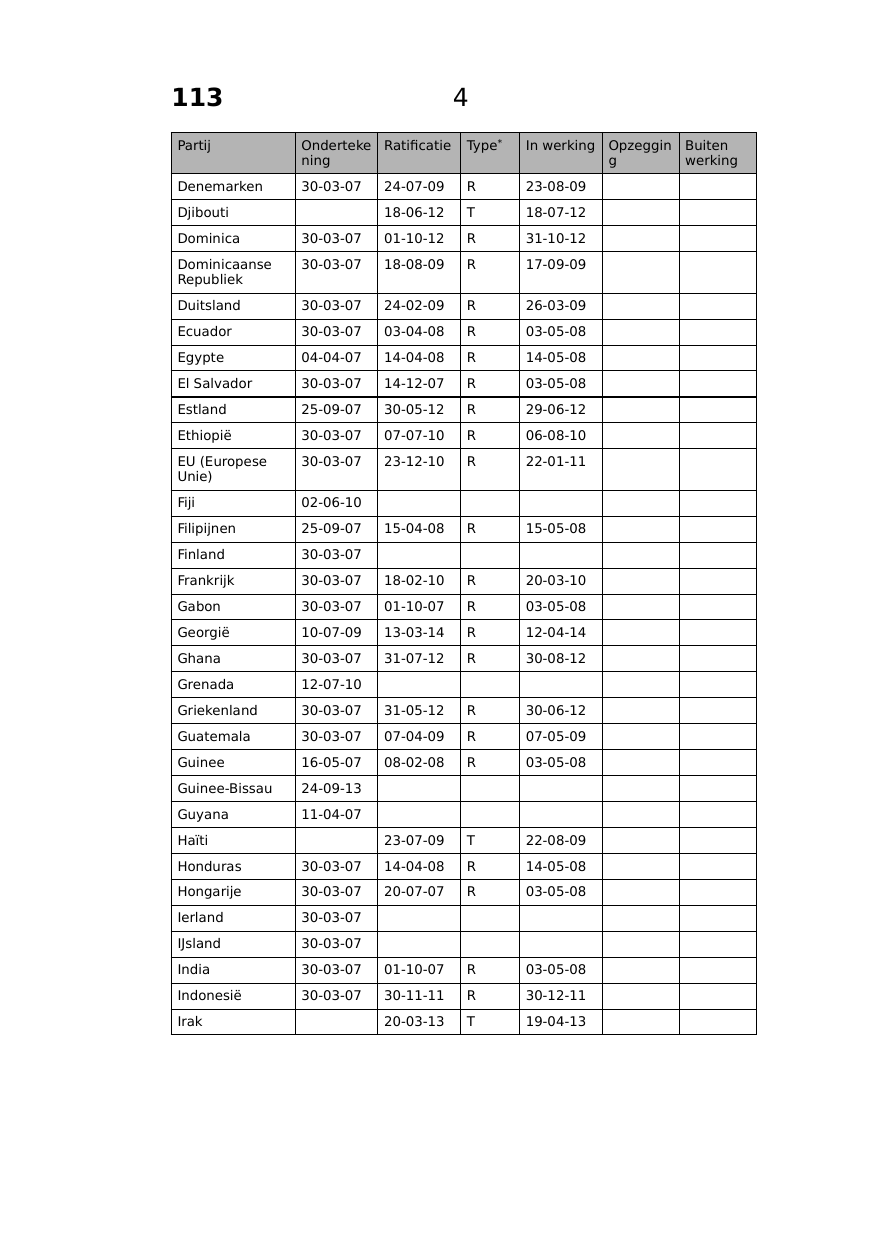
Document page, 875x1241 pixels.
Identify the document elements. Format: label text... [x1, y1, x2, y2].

table_cell R [461, 174, 519, 199]
table_cell [680, 423, 756, 448]
table_cell 30-06-12 [520, 698, 602, 723]
table_cell 01-10-12 [378, 226, 460, 251]
table_cell R [461, 398, 519, 422]
table_cell 03-04-08 [378, 320, 460, 344]
table_cell [680, 371, 756, 396]
table_header Partij [172, 133, 295, 173]
table_cell Irak [172, 1010, 295, 1034]
table_cell [680, 320, 756, 344]
table_cell IJsland [172, 932, 295, 957]
table_cell Grenada [172, 672, 295, 697]
table_cell 20-03-10 [520, 569, 602, 593]
table_cell [603, 1010, 679, 1034]
table_cell [680, 449, 756, 490]
table_cell [603, 646, 679, 671]
table_cell 30-03-07 [296, 906, 377, 931]
table_cell 31-10-12 [520, 226, 602, 251]
table_cell 03-05-08 [520, 880, 602, 905]
table_cell [603, 958, 679, 982]
table_cell 14-05-08 [520, 346, 602, 370]
table_cell 04-04-07 [296, 346, 377, 370]
table_cell 20-03-13 [378, 1010, 460, 1034]
table_cell 03-05-08 [520, 958, 602, 982]
table_cell 22-08-09 [520, 828, 602, 853]
table_cell [680, 252, 756, 293]
table_cell [680, 672, 756, 697]
table_cell [378, 802, 460, 827]
table_cell Ierland [172, 906, 295, 931]
table_cell Dominicaanse Republiek [172, 252, 295, 293]
table_cell [680, 828, 756, 853]
table_cell 14-05-08 [520, 854, 602, 879]
table_cell Ghana [172, 646, 295, 671]
table_cell [296, 1010, 377, 1034]
table_cell 07-05-09 [520, 724, 602, 749]
table_cell [378, 491, 460, 516]
table_cell 03-05-08 [520, 750, 602, 775]
table_cell [603, 320, 679, 344]
table_header Opzegging [603, 133, 679, 173]
table_cell 30-11-11 [378, 984, 460, 1008]
table_cell 15-05-08 [520, 517, 602, 542]
table_cell 03-05-08 [520, 595, 602, 619]
table_cell [461, 543, 519, 567]
table_cell 30-03-07 [296, 932, 377, 957]
table_cell 14-04-08 [378, 854, 460, 879]
table_cell [603, 200, 679, 225]
table_cell 25-09-07 [296, 517, 377, 542]
table_cell [603, 932, 679, 957]
table_cell Fiji [172, 491, 295, 516]
table_cell 02-06-10 [296, 491, 377, 516]
table_cell R [461, 517, 519, 542]
table_cell R [461, 854, 519, 879]
table_cell [680, 880, 756, 905]
table_cell T [461, 828, 519, 853]
table_cell 03-05-08 [520, 371, 602, 396]
table_cell [603, 252, 679, 293]
table_cell [603, 802, 679, 827]
table_cell Frankrijk [172, 569, 295, 593]
table_cell 18-06-12 [378, 200, 460, 225]
table_cell 20-07-07 [378, 880, 460, 905]
table_cell T [461, 1010, 519, 1034]
table_cell 30-03-07 [296, 569, 377, 593]
table_cell R [461, 294, 519, 318]
table_cell 30-03-07 [296, 252, 377, 293]
table_cell 06-08-10 [520, 423, 602, 448]
table_cell R [461, 423, 519, 448]
table_cell R [461, 958, 519, 982]
table_cell 07-04-09 [378, 724, 460, 749]
table_cell Denemarken [172, 174, 295, 199]
table_cell [603, 620, 679, 645]
table_cell 12-07-10 [296, 672, 377, 697]
table_cell R [461, 698, 519, 723]
table_cell [680, 906, 756, 931]
table_cell [603, 595, 679, 619]
table_cell [603, 517, 679, 542]
table_cell 18-08-09 [378, 252, 460, 293]
table_cell [680, 750, 756, 775]
table_cell Hongarije [172, 880, 295, 905]
table_cell 11-04-07 [296, 802, 377, 827]
table_cell 30-05-12 [378, 398, 460, 422]
table_cell Dominica [172, 226, 295, 251]
table_cell R [461, 252, 519, 293]
table_cell 14-04-08 [378, 346, 460, 370]
table_cell [603, 672, 679, 697]
table_header Buiten werking [680, 133, 756, 173]
table_cell 30-03-07 [296, 371, 377, 396]
table_cell [603, 543, 679, 567]
table_cell R [461, 371, 519, 396]
table_cell [378, 543, 460, 567]
table_cell 14-12-07 [378, 371, 460, 396]
table_cell [603, 346, 679, 370]
table_cell Estland [172, 398, 295, 422]
table_cell [461, 672, 519, 697]
table_cell [378, 776, 460, 801]
table_cell Ecuador [172, 320, 295, 344]
table_cell [603, 398, 679, 422]
table_cell 30-12-11 [520, 984, 602, 1008]
table_cell [520, 491, 602, 516]
table_cell [603, 750, 679, 775]
table_cell 16-05-07 [296, 750, 377, 775]
table_cell [603, 226, 679, 251]
table_cell 30-03-07 [296, 449, 377, 490]
table_cell R [461, 984, 519, 1008]
table_cell Honduras [172, 854, 295, 879]
table_cell 07-07-10 [378, 423, 460, 448]
table_cell R [461, 646, 519, 671]
table_cell India [172, 958, 295, 982]
table_cell 30-08-12 [520, 646, 602, 671]
table_cell 15-04-08 [378, 517, 460, 542]
table_cell 30-03-07 [296, 880, 377, 905]
table_cell Ethiopië [172, 423, 295, 448]
table_cell 30-03-07 [296, 320, 377, 344]
table_cell [603, 174, 679, 199]
table_cell [378, 906, 460, 931]
table_cell [461, 906, 519, 931]
table_cell [603, 491, 679, 516]
table_cell 30-03-07 [296, 854, 377, 879]
table_cell [378, 672, 460, 697]
table_cell 30-03-07 [296, 543, 377, 567]
table_cell 30-03-07 [296, 958, 377, 982]
table_cell 18-02-10 [378, 569, 460, 593]
table_cell Filipijnen [172, 517, 295, 542]
table_cell Georgië [172, 620, 295, 645]
table_cell [680, 1010, 756, 1034]
table_cell 30-03-07 [296, 294, 377, 318]
table_cell [680, 724, 756, 749]
table_cell R [461, 620, 519, 645]
table_cell [680, 932, 756, 957]
table_cell [680, 517, 756, 542]
table_cell [520, 932, 602, 957]
table_cell [520, 906, 602, 931]
table_cell [603, 569, 679, 593]
table_cell 23-07-09 [378, 828, 460, 853]
table_cell Gabon [172, 595, 295, 619]
table_cell [603, 776, 679, 801]
table_cell [680, 200, 756, 225]
table_cell 31-07-12 [378, 646, 460, 671]
table_cell 10-07-09 [296, 620, 377, 645]
table_cell Haïti [172, 828, 295, 853]
table_cell [603, 724, 679, 749]
table_cell R [461, 750, 519, 775]
table_cell R [461, 449, 519, 490]
table_cell [461, 932, 519, 957]
table_cell R [461, 880, 519, 905]
table_cell [680, 543, 756, 567]
table_cell 30-03-07 [296, 646, 377, 671]
table_cell Guinee [172, 750, 295, 775]
table_cell Indonesië [172, 984, 295, 1008]
table_cell [680, 294, 756, 318]
table_header Ondertekening [296, 133, 377, 173]
table_cell [603, 371, 679, 396]
table_cell R [461, 595, 519, 619]
table_cell [680, 595, 756, 619]
table_cell [603, 828, 679, 853]
table_cell [461, 802, 519, 827]
table_header Type* [461, 133, 519, 173]
table_cell 30-03-07 [296, 984, 377, 1008]
table_cell [520, 672, 602, 697]
table_cell T [461, 200, 519, 225]
table_cell [603, 698, 679, 723]
table_cell [603, 906, 679, 931]
table_cell [603, 423, 679, 448]
table_cell 19-04-13 [520, 1010, 602, 1034]
table_cell [680, 226, 756, 251]
table_cell 29-06-12 [520, 398, 602, 422]
table_cell R [461, 226, 519, 251]
table_cell [461, 776, 519, 801]
table_cell 18-07-12 [520, 200, 602, 225]
table_cell [296, 828, 377, 853]
table_cell Finland [172, 543, 295, 567]
table_cell [603, 880, 679, 905]
table_cell 03-05-08 [520, 320, 602, 344]
table_cell 17-09-09 [520, 252, 602, 293]
table_cell Djibouti [172, 200, 295, 225]
table_cell R [461, 320, 519, 344]
table_cell [680, 174, 756, 199]
table_cell 30-03-07 [296, 174, 377, 199]
table_cell R [461, 569, 519, 593]
table_cell El Salvador [172, 371, 295, 396]
table_cell 08-02-08 [378, 750, 460, 775]
table_cell [680, 958, 756, 982]
table_cell Guinee-Bissau [172, 776, 295, 801]
table_cell Duitsland [172, 294, 295, 318]
table_cell [520, 776, 602, 801]
table_cell 13-03-14 [378, 620, 460, 645]
table_cell R [461, 724, 519, 749]
table_cell 30-03-07 [296, 698, 377, 723]
table_cell [680, 491, 756, 516]
table_cell [680, 984, 756, 1008]
table_cell 22-01-11 [520, 449, 602, 490]
table_cell [680, 776, 756, 801]
table_cell [680, 854, 756, 879]
table_cell 12-04-14 [520, 620, 602, 645]
table_cell 01-10-07 [378, 958, 460, 982]
table_header In werking [520, 133, 602, 173]
table_cell Guatemala [172, 724, 295, 749]
table_cell [378, 932, 460, 957]
table_cell [603, 294, 679, 318]
table_cell [680, 646, 756, 671]
table_header Ratificatie [378, 133, 460, 173]
table_cell [296, 200, 377, 225]
table_cell 25-09-07 [296, 398, 377, 422]
table_cell 30-03-07 [296, 423, 377, 448]
table_cell [520, 543, 602, 567]
table_cell 30-03-07 [296, 595, 377, 619]
table_cell [603, 449, 679, 490]
table_cell EU (Europese Unie) [172, 449, 295, 490]
table_cell 30-03-07 [296, 226, 377, 251]
table_cell [680, 398, 756, 422]
table_cell 26-03-09 [520, 294, 602, 318]
table_cell 31-05-12 [378, 698, 460, 723]
table_cell [680, 620, 756, 645]
table_cell [680, 698, 756, 723]
table_cell Griekenland [172, 698, 295, 723]
table_cell 24-09-13 [296, 776, 377, 801]
table_cell [603, 854, 679, 879]
table_cell 24-07-09 [378, 174, 460, 199]
table_cell Egypte [172, 346, 295, 370]
table_cell 01-10-07 [378, 595, 460, 619]
table_cell Guyana [172, 802, 295, 827]
table_cell [520, 802, 602, 827]
table_cell 23-08-09 [520, 174, 602, 199]
table_cell [461, 491, 519, 516]
table_cell R [461, 346, 519, 370]
table_cell [603, 984, 679, 1008]
table_cell 24-02-09 [378, 294, 460, 318]
table_cell 23-12-10 [378, 449, 460, 490]
table_cell [680, 569, 756, 593]
table_cell [680, 346, 756, 370]
table_cell 30-03-07 [296, 724, 377, 749]
table_cell [680, 802, 756, 827]
